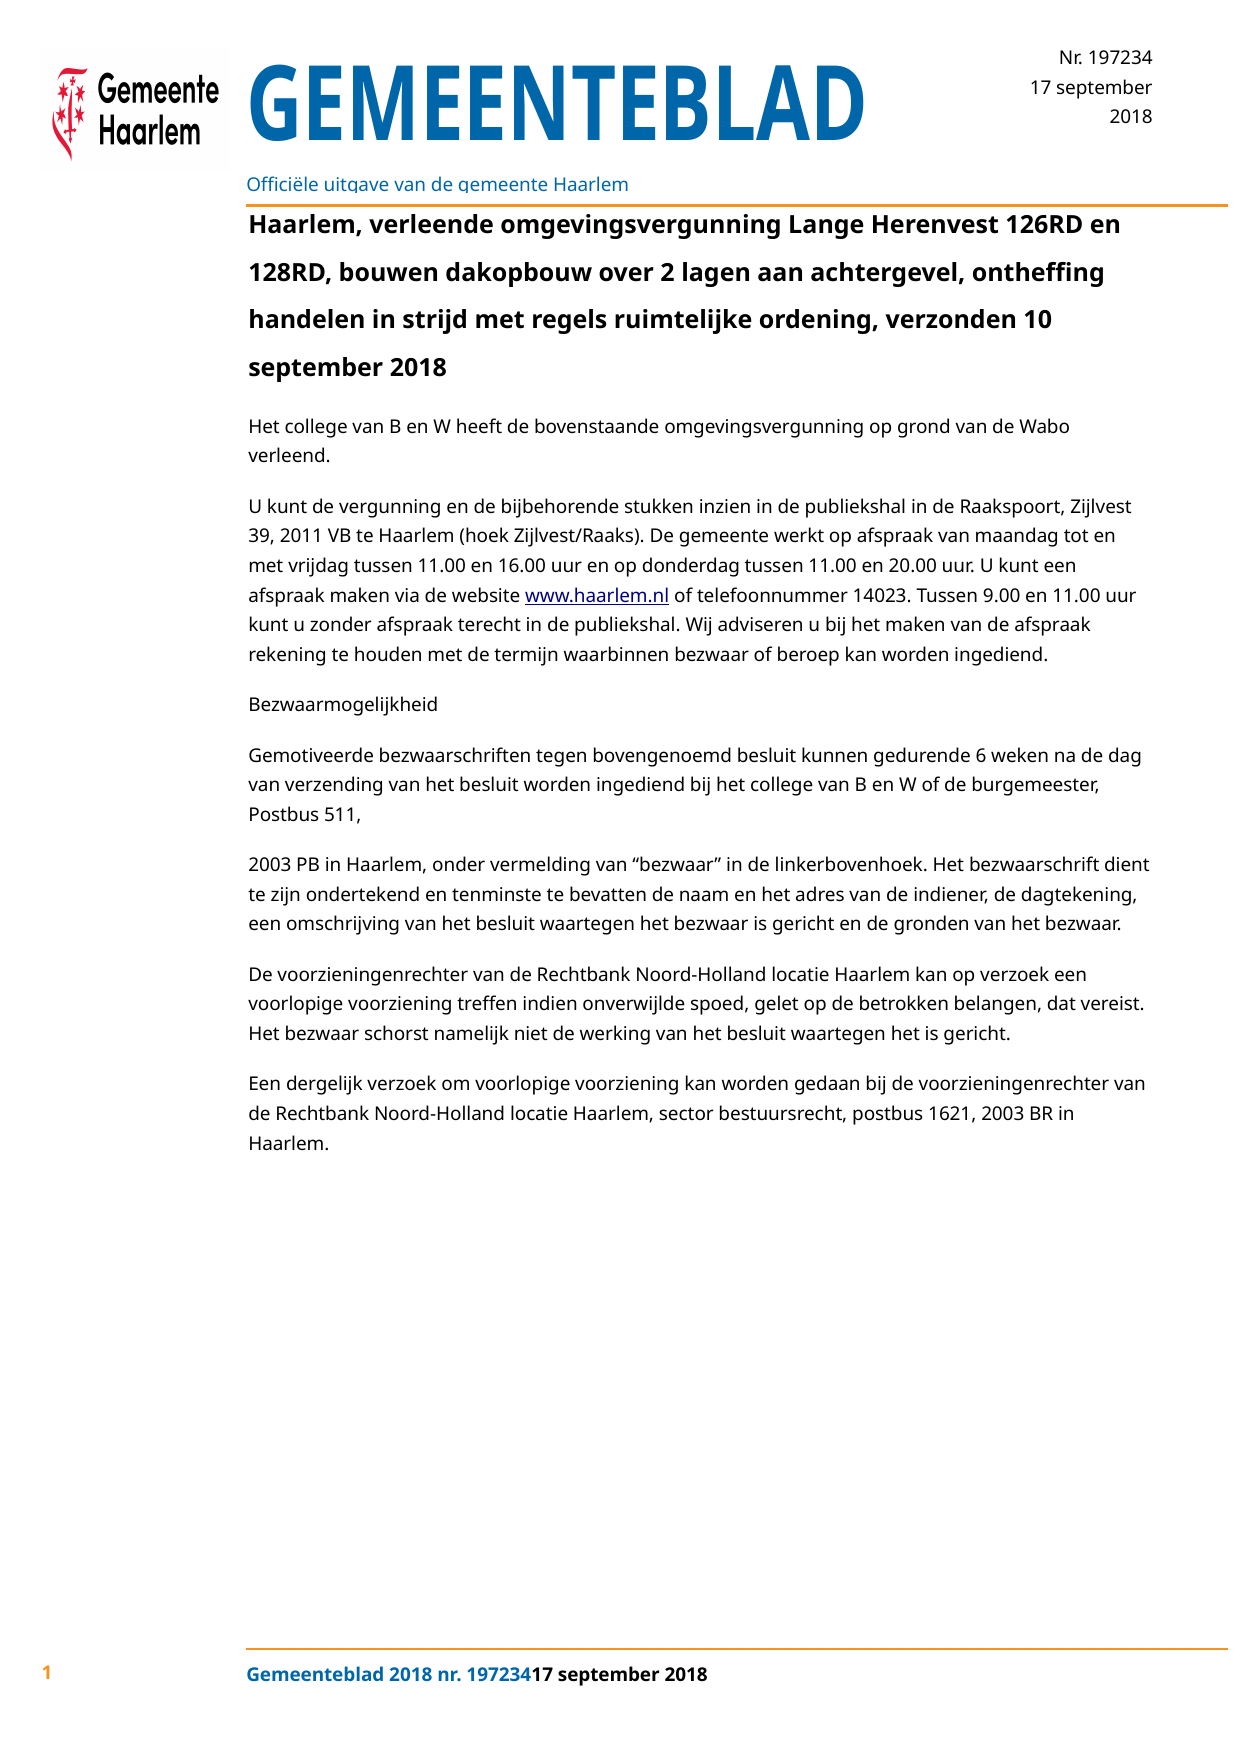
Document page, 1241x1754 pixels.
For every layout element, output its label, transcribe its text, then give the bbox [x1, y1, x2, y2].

text Een dergelijk verzoek om voorlopige voorziening kan worden gedaan bij de voorzieningenrechter van de Rechtbank Noord-Holland locatie Haarlem, sector bestuursrecht, postbus 1621, 2003 BR in Haarlem. [248, 1071, 1152, 1156]
text 2003 PB in Haarlem, onder vermelding van “bezwaar” in de linkerbovenhoek. Het bezwaarschrift dient te zijn ondertekend en tenminste te bevatten de naam en het adres van de indiener, de dagtekening, een omschrijving van het besluit waartegen het bezwaar is gericht en de gronden van het bezwaar. [248, 851, 1152, 936]
text Haarlem, verleende omgevingsvergunning Lange Herenvest 126RD en 128RD, bouwen dakopbouw over 2 lagen aan achtergevel, ontheffing handelen in strijd met regels ruimtelijke ordening, verzonden 10 september 2018 [248, 207, 1152, 384]
text De voorzieningenrechter van de Rechtbank Noord-Holland locatie Haarlem kan op verzoek een voorlopige voorziening treffen indien onverwijlde spoed, gelet op de betrokken belangen, dat vereist. Het bezwaar schorst namelijk niet de werking van het besluit waartegen het is gericht. [248, 961, 1152, 1046]
text Bezwaarmogelijkheid [248, 691, 1152, 717]
text Het college van B en W heeft de bovenstaande omgevingsvergunning op grond van de Wabo verleend. [248, 413, 1152, 468]
text Gemotiveerde bezwaarschriften tegen bovengenoemd besluit kunnen gedurende 6 weken na de dag van verzending van het besluit worden ingediend bij het college van B en W of de burgemeester, Postbus 511, [248, 742, 1152, 827]
picture [41, 47, 231, 172]
text U kunt de vergunning en de bijbehorende stukken inzien in de publiekshal in de Raakspoort, Zijlvest 39, 2011 VB te Haarlem (hoek Zijlvest/Raaks). De gemeente werkt op afspraak van maandag tot en met vrijdag tussen 11.00 en 16.00 uur en op donderdag tussen 11.00 en 20.00 uur. U kunt een afspraak maken via de website www.haarlem.nl of telefoonnummer 14023. Tussen 9.00 en 11.00 uur kunt u zonder afspraak terecht in de publiekshal. Wij adviseren u bij het maken van de afspraak rekening te houden met de termijn waarbinnen bezwaar of beroep kan worden ingediend. [248, 493, 1152, 667]
